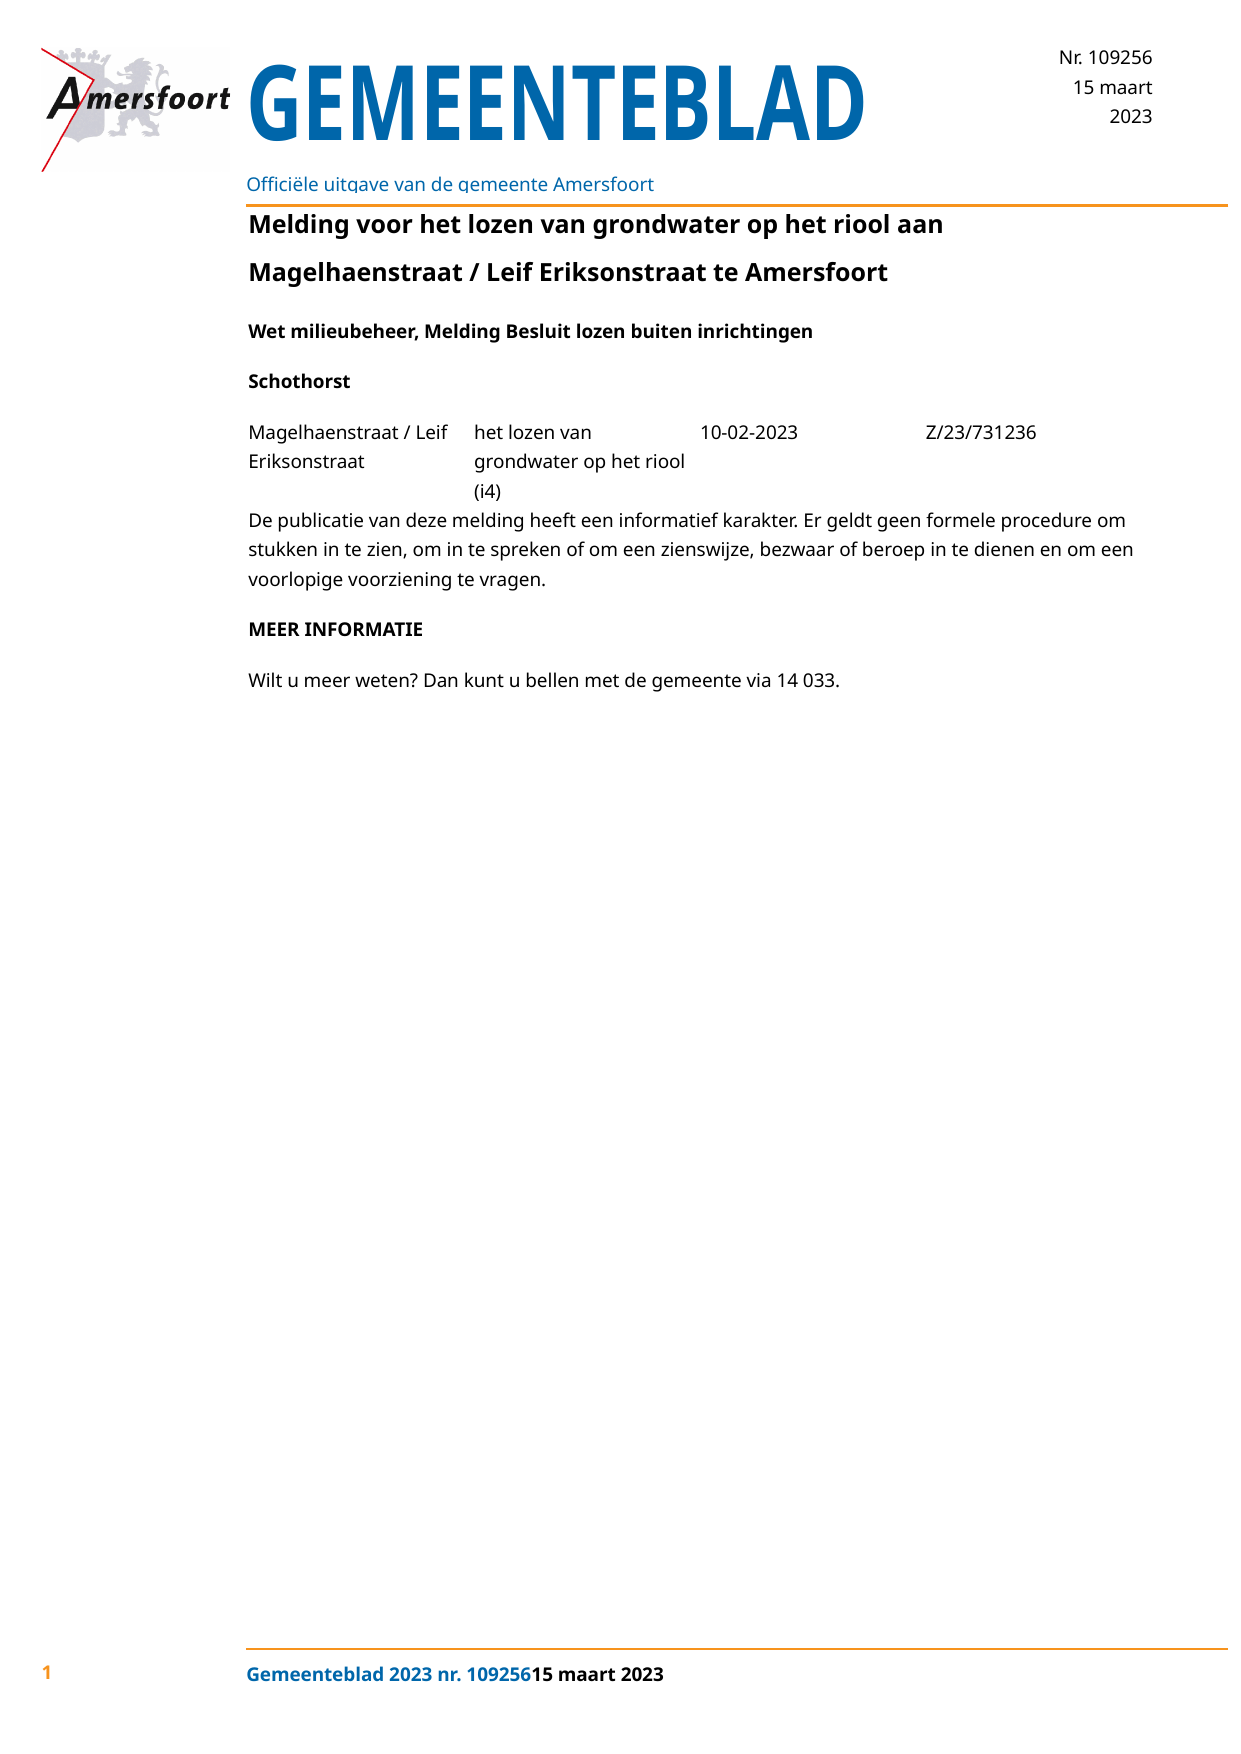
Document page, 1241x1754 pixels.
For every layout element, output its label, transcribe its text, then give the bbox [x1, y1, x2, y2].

picture [41, 47, 231, 172]
text Wet milieubeheer, Melding Besluit lozen buiten inrichtingen [248, 318, 1152, 344]
text MEER INFORMATIE [248, 617, 1152, 642]
table_header 10-02-2023 [700, 419, 926, 504]
text De publicatie van deze melding heeft een informatief karakter. Er geldt geen formele procedure om stukken in te zien, om in te spreken of om een zienswijze, bezwaar of beroep in te dienen en om een voorlopige voorziening te vragen. [248, 507, 1152, 592]
text Wilt u meer weten? Dan kunt u bellen met de gemeente via 14 033. [248, 667, 1152, 693]
table_header Magelhaenstraat / Leif Eriksonstraat [248, 419, 474, 504]
table_header Z/23/731236 [926, 419, 1152, 504]
text Melding voor het lozen van grondwater op het riool aan Magelhaenstraat / Leif Eriksonstraat te Amersfoort [248, 207, 1152, 288]
table_header het lozen van grondwater op het riool (i4) [474, 419, 700, 504]
text Schothorst [248, 368, 1152, 394]
